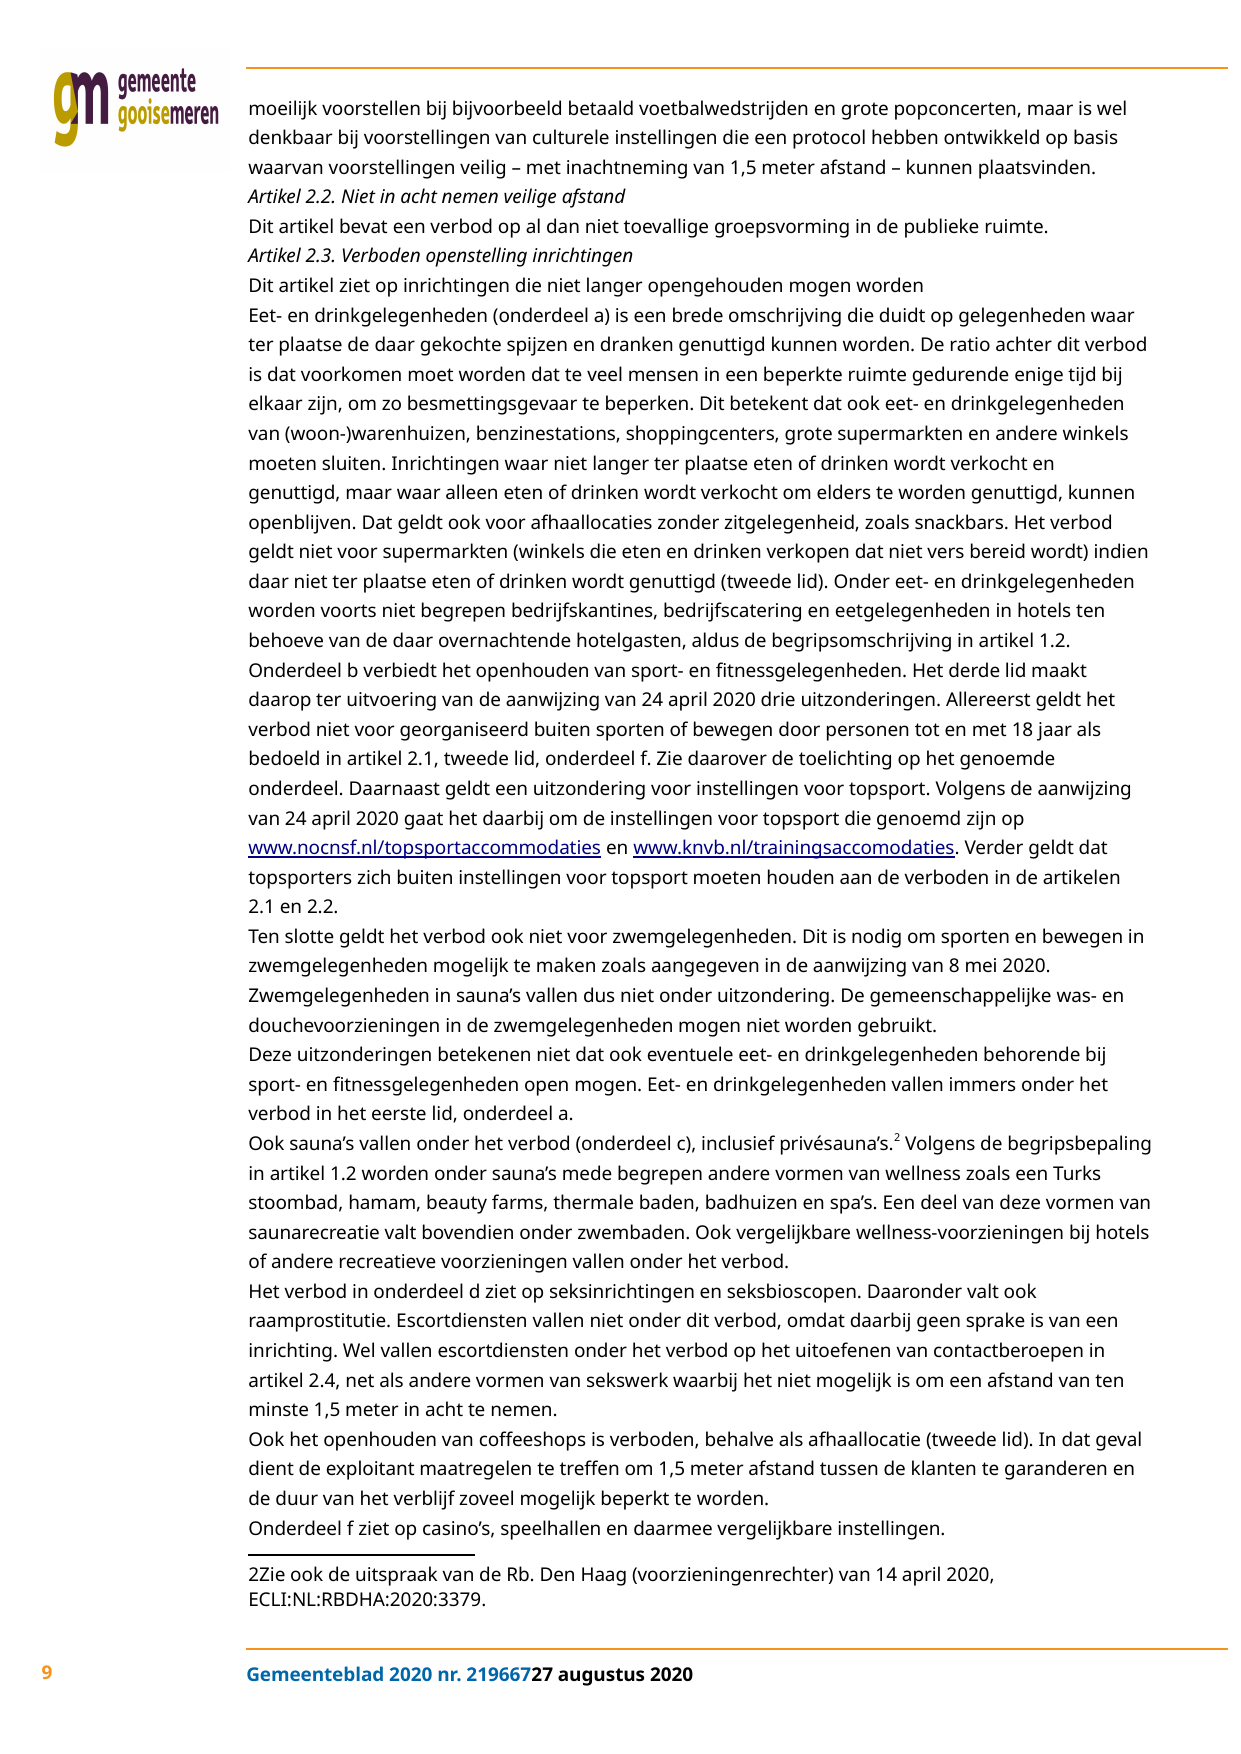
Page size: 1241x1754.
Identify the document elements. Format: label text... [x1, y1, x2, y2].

text Zie ook de uitspraak van de Rb. Den Haag (voorzieningenrechter) van 14 april 2020, ECLI:NL:RBDHA:2020:3379. [248, 1561, 1152, 1612]
picture [41, 47, 231, 172]
text Ten slotte geldt het verbod ook niet voor zwemgelegenheden. Dit is nodig om sporten en bewegen in zwemgelegenheden mogelijk te maken zoals aangegeven in de aanwijzing van 8 mei 2020. Zwemgelegenheden in sauna’s vallen dus niet onder uitzondering. De gemeenschappelijke was- en douchevoorzieningen in de zwemgelegenheden mogen niet worden gebruikt. [248, 923, 1152, 1038]
text Artikel 2.2. Niet in acht nemen veilige afstand [248, 183, 1152, 209]
text Dit artikel bevat een verbod op al dan niet toevallige groepsvorming in de publieke ruimte. [248, 213, 1152, 239]
text Ook sauna’s vallen onder het verbod (onderdeel c), inclusief privésauna’s. Volgens de begripsbepaling in artikel 1.2 worden onder sauna’s mede begrepen andere vormen van wellness zoals een Turks stoombad, hamam, beauty farms, thermale baden, badhuizen en spa’s. Een deel van deze vormen van saunarecreatie valt bovendien onder zwembaden. Ook vergelijkbare wellness-voorzieningen bij hotels of andere recreatieve voorzieningen vallen onder het verbod. [248, 1130, 1152, 1274]
text Deze uitzonderingen betekenen niet dat ook eventuele eet- en drinkgelegenheden behorende bij sport- en fitnessgelegenheden open mogen. Eet- en drinkgelegenheden vallen immers onder het verbod in het eerste lid, onderdeel a. [248, 1041, 1152, 1126]
text Artikel 2.3. Verboden openstelling inrichtingen [248, 243, 1152, 268]
text Eet- en drinkgelegenheden (onderdeel a) is een brede omschrijving die duidt op gelegenheden waar ter plaatse de daar gekochte spijzen en dranken genuttigd kunnen worden. De ratio achter dit verbod is dat voorkomen moet worden dat te veel mensen in een beperkte ruimte gedurende enige tijd bij elkaar zijn, om zo besmettingsgevaar te beperken. Dit betekent dat ook eet- en drinkgelegenheden van (woon-)warenhuizen, benzinestations, shoppingcenters, grote supermarkten en andere winkels moeten sluiten. Inrichtingen waar niet langer ter plaatse eten of drinken wordt verkocht en genuttigd, maar waar alleen eten of drinken wordt verkocht om elders te worden genuttigd, kunnen openblijven. Dat geldt ook voor afhaallocaties zonder zitgelegenheid, zoals snackbars. Het verbod geldt niet voor supermarkten (winkels die eten en drinken verkopen dat niet vers bereid wordt) indien daar niet ter plaatse eten of drinken wordt genuttigd (tweede lid). Onder eet- en drinkgelegenheden worden voorts niet begrepen bedrijfskantines, bedrijfscatering en eetgelegenheden in hotels ten behoeve van de daar overnachtende hotelgasten, aldus de begripsomschrijving in artikel 1.2. [248, 302, 1152, 653]
text Het verbod in onderdeel d ziet op seksinrichtingen en seksbioscopen. Daaronder valt ook raamprostitutie. Escortdiensten vallen niet onder dit verbod, omdat daarbij geen sprake is van een inrichting. Wel vallen escortdiensten onder het verbod op het uitoefenen van contactberoepen in artikel 2.4, net als andere vormen van sekswerk waarbij het niet mogelijk is om een afstand van ten minste 1,5 meter in acht te nemen. [248, 1278, 1152, 1422]
text Ook het openhouden van coffeeshops is verboden, behalve als afhaallocatie (tweede lid). In dat geval dient de exploitant maatregelen te treffen om 1,5 meter afstand tussen de klanten te garanderen en de duur van het verblijf zoveel mogelijk beperkt te worden. [248, 1426, 1152, 1511]
text moeilijk voorstellen bij bijvoorbeeld betaald voetbalwedstrijden en grote popconcerten, maar is wel denkbaar bij voorstellingen van culturele instellingen die een protocol hebben ontwikkeld op basis waarvan voorstellingen veilig – met inachtneming van 1,5 meter afstand – kunnen plaatsvinden. [248, 95, 1152, 180]
text Onderdeel f ziet op casino’s, speelhallen en daarmee vergelijkbare instellingen. [248, 1515, 1152, 1541]
text Onderdeel b verbiedt het openhouden van sport- en fitnessgelegenheden. Het derde lid maakt daarop ter uitvoering van de aanwijzing van 24 april 2020 drie uitzonderingen. Allereerst geldt het verbod niet voor georganiseerd buiten sporten of bewegen door personen tot en met 18 jaar als bedoeld in artikel 2.1, tweede lid, onderdeel f. Zie daarover de toelichting op het genoemde onderdeel. Daarnaast geldt een uitzondering voor instellingen voor topsport. Volgens de aanwijzing van 24 april 2020 gaat het daarbij om de instellingen voor topsport die genoemd zijn op www.nocnsf.nl/topsportaccommodaties en www.knvb.nl/trainingsaccomodaties. Verder geldt dat topsporters zich buiten instellingen voor topsport moeten houden aan de verboden in de artikelen 2.1 en 2.2. [248, 657, 1152, 919]
text Dit artikel ziet op inrichtingen die niet langer opengehouden mogen worden [248, 272, 1152, 298]
